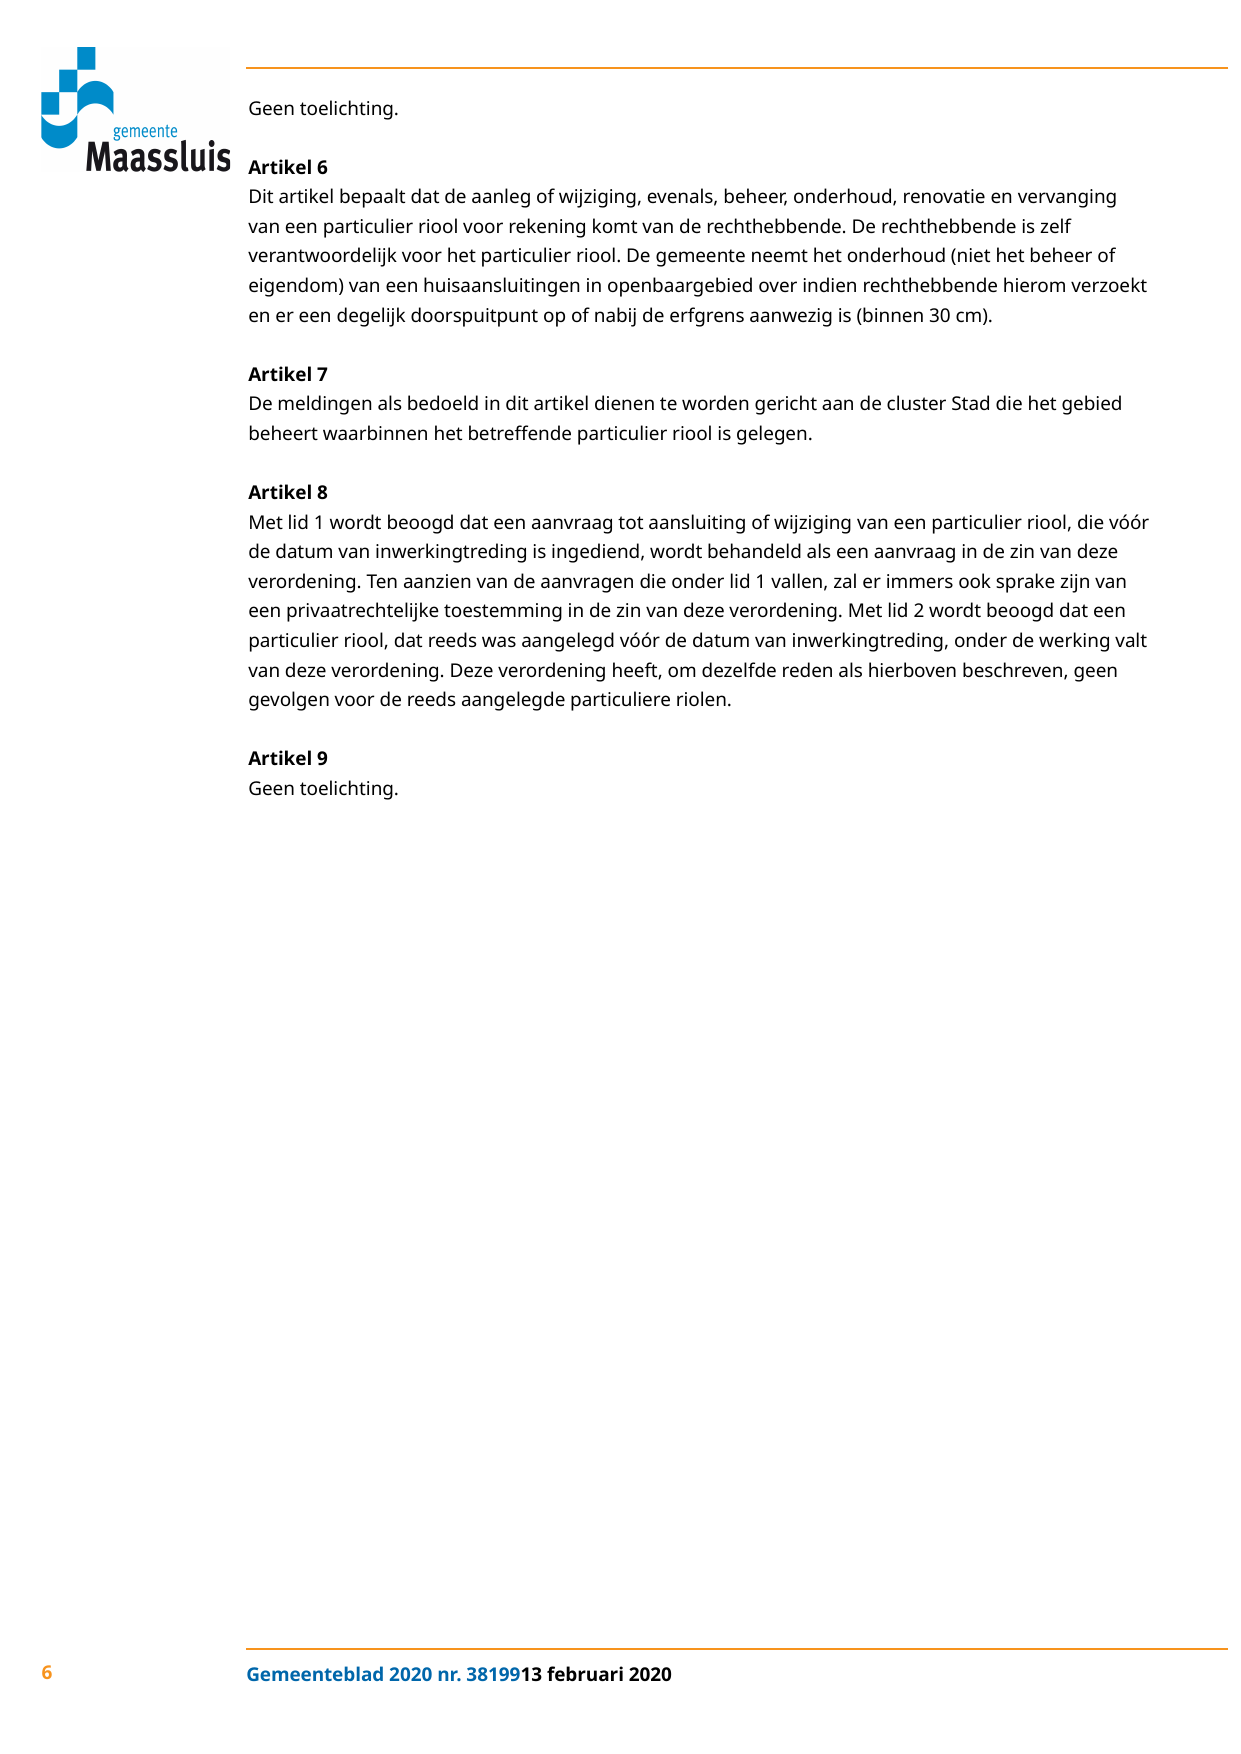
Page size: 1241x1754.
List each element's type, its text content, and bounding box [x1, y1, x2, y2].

text Dit artikel bepaalt dat de aanleg of wijziging, evenals, beheer, onderhoud, renovatie en vervanging van een particulier riool voor rekening komt van de rechthebbende. De rechthebbende is zelf verantwoordelijk voor het particulier riool. De gemeente neemt het onderhoud (niet het beheer of eigendom) van een huisaansluitingen in openbaargebied over indien rechthebbende hierom verzoekt en er een degelijk doorspuitpunt op of nabij de erfgrens aanwezig is (binnen 30 cm). [248, 183, 1152, 328]
text Artikel 6 [248, 154, 1152, 180]
picture [41, 47, 77, 92]
text Artikel 9 [248, 746, 1152, 771]
text De meldingen als bedoeld in dit artikel dienen te worden gericht aan de cluster Stad die het gebied beheert waarbinnen het betreffende particulier riool is gelegen. [248, 391, 1152, 446]
text Geen toelichting. [248, 95, 1152, 121]
text Met lid 1 wordt beoogd dat een aanvraag tot aansluiting of wijziging van een particulier riool, die vóór de datum van inwerkingtreding is ingediend, wordt behandeld als een aanvraag in de zin van deze verordening. Ten aanzien van de aanvragen die onder lid 1 vallen, zal er immers ook sprake zijn van een privaatrechtelijke toestemming in de zin van deze verordening. Met lid 2 wordt beoogd dat een particulier riool, dat reeds was aangelegd vóór de datum van inwerkingtreding, onder de werking valt van deze verordening. Deze verordening heeft, om dezelfde reden als hierboven beschreven, geen gevolgen voor de reeds aangelegde particuliere riolen. [248, 509, 1152, 712]
picture [41, 47, 231, 172]
text Artikel 7 [248, 361, 1152, 387]
text Artikel 8 [248, 479, 1152, 505]
text Geen toelichting. [248, 775, 1152, 801]
